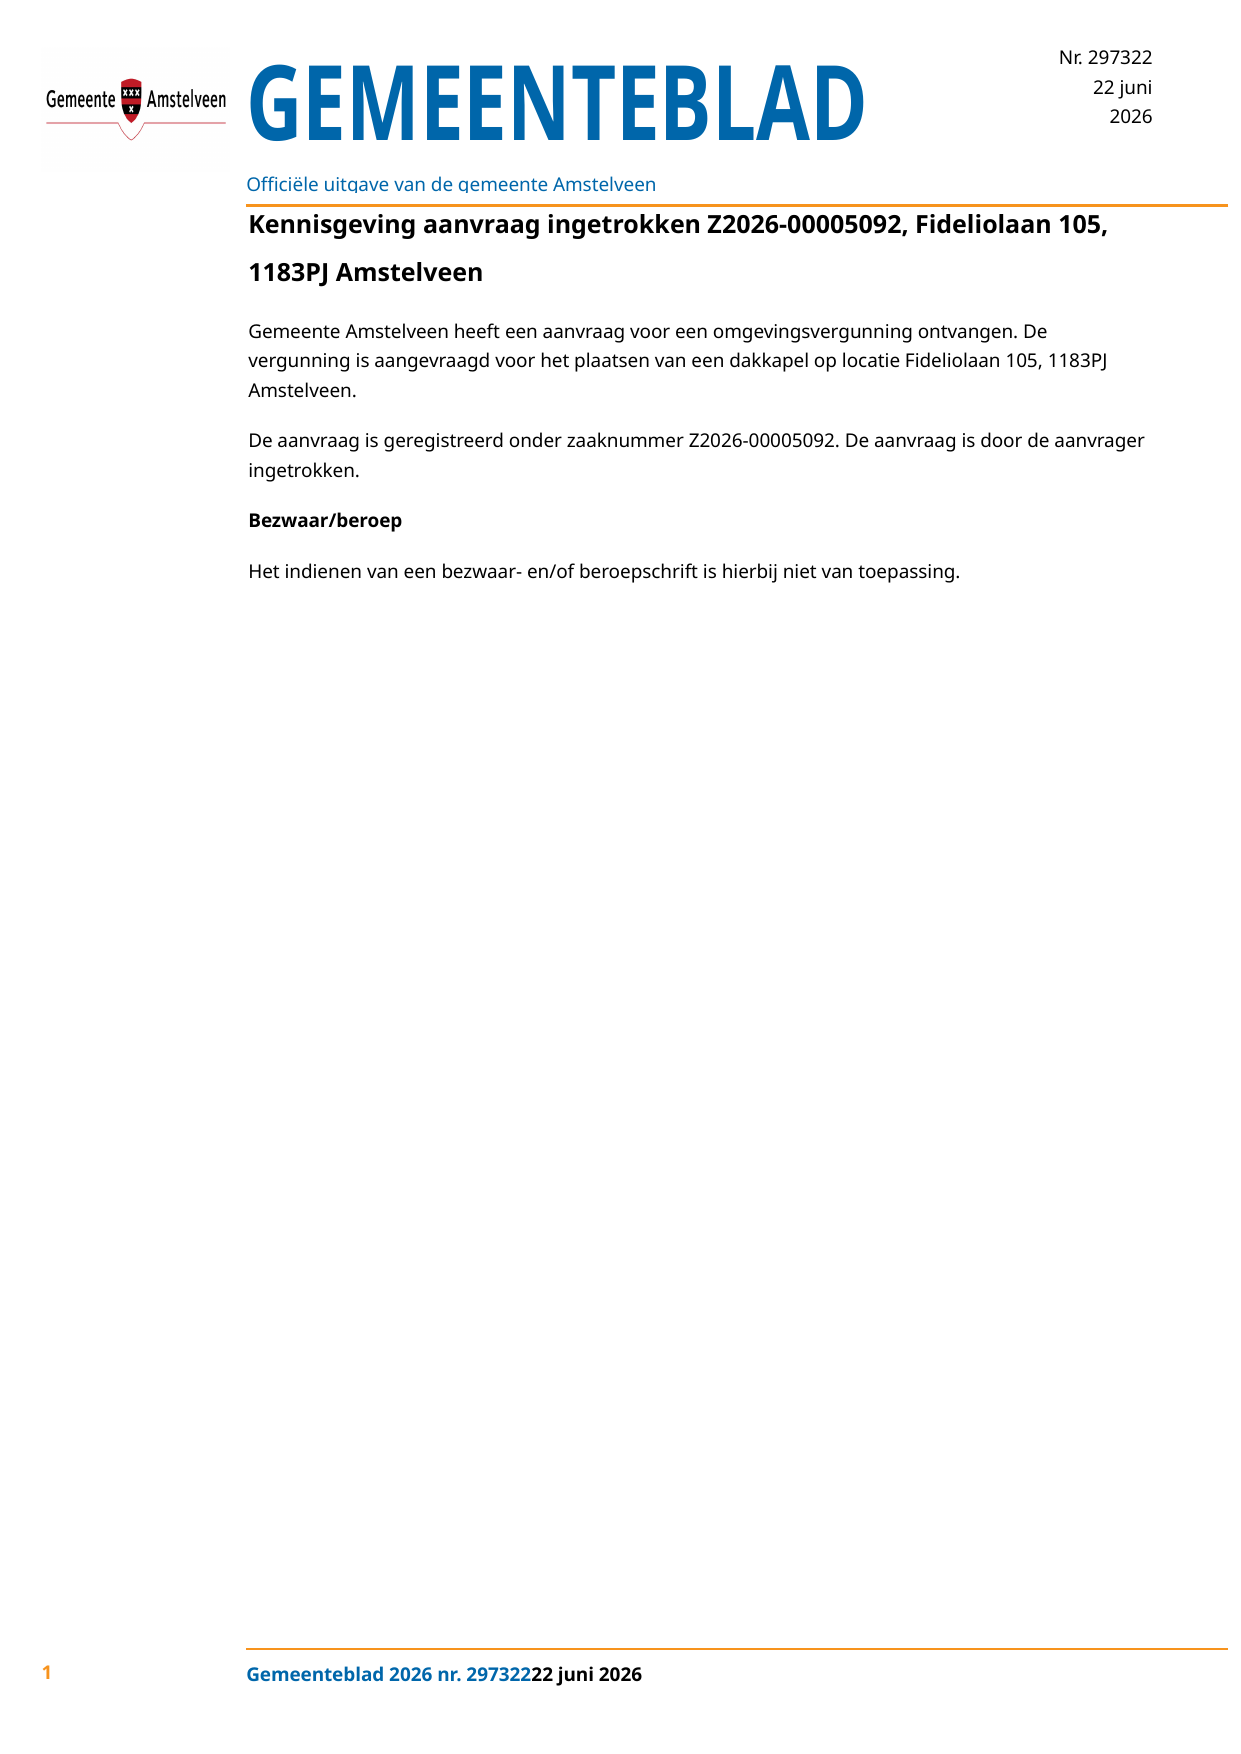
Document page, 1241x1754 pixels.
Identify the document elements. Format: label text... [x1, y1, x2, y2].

text Gemeente Amstelveen heeft een aanvraag voor een omgevingsvergunning ontvangen. De vergunning is aangevraagd voor het plaatsen van een dakkapel op locatie Fideliolaan 105, 1183PJ Amstelveen. [248, 318, 1152, 403]
text De aanvraag is geregistreerd onder zaaknummer Z2026-00005092. De aanvraag is door de aanvrager ingetrokken. [248, 427, 1152, 483]
picture [41, 47, 231, 172]
text Bezwaar/beroep [248, 507, 1152, 533]
text Kennisgeving aanvraag ingetrokken Z2026-00005092, Fideliolaan 105, 1183PJ Amstelveen [248, 207, 1152, 288]
text Het indienen van een bezwaar- en/of beroepschrift is hierbij niet van toepassing. [248, 558, 1152, 584]
